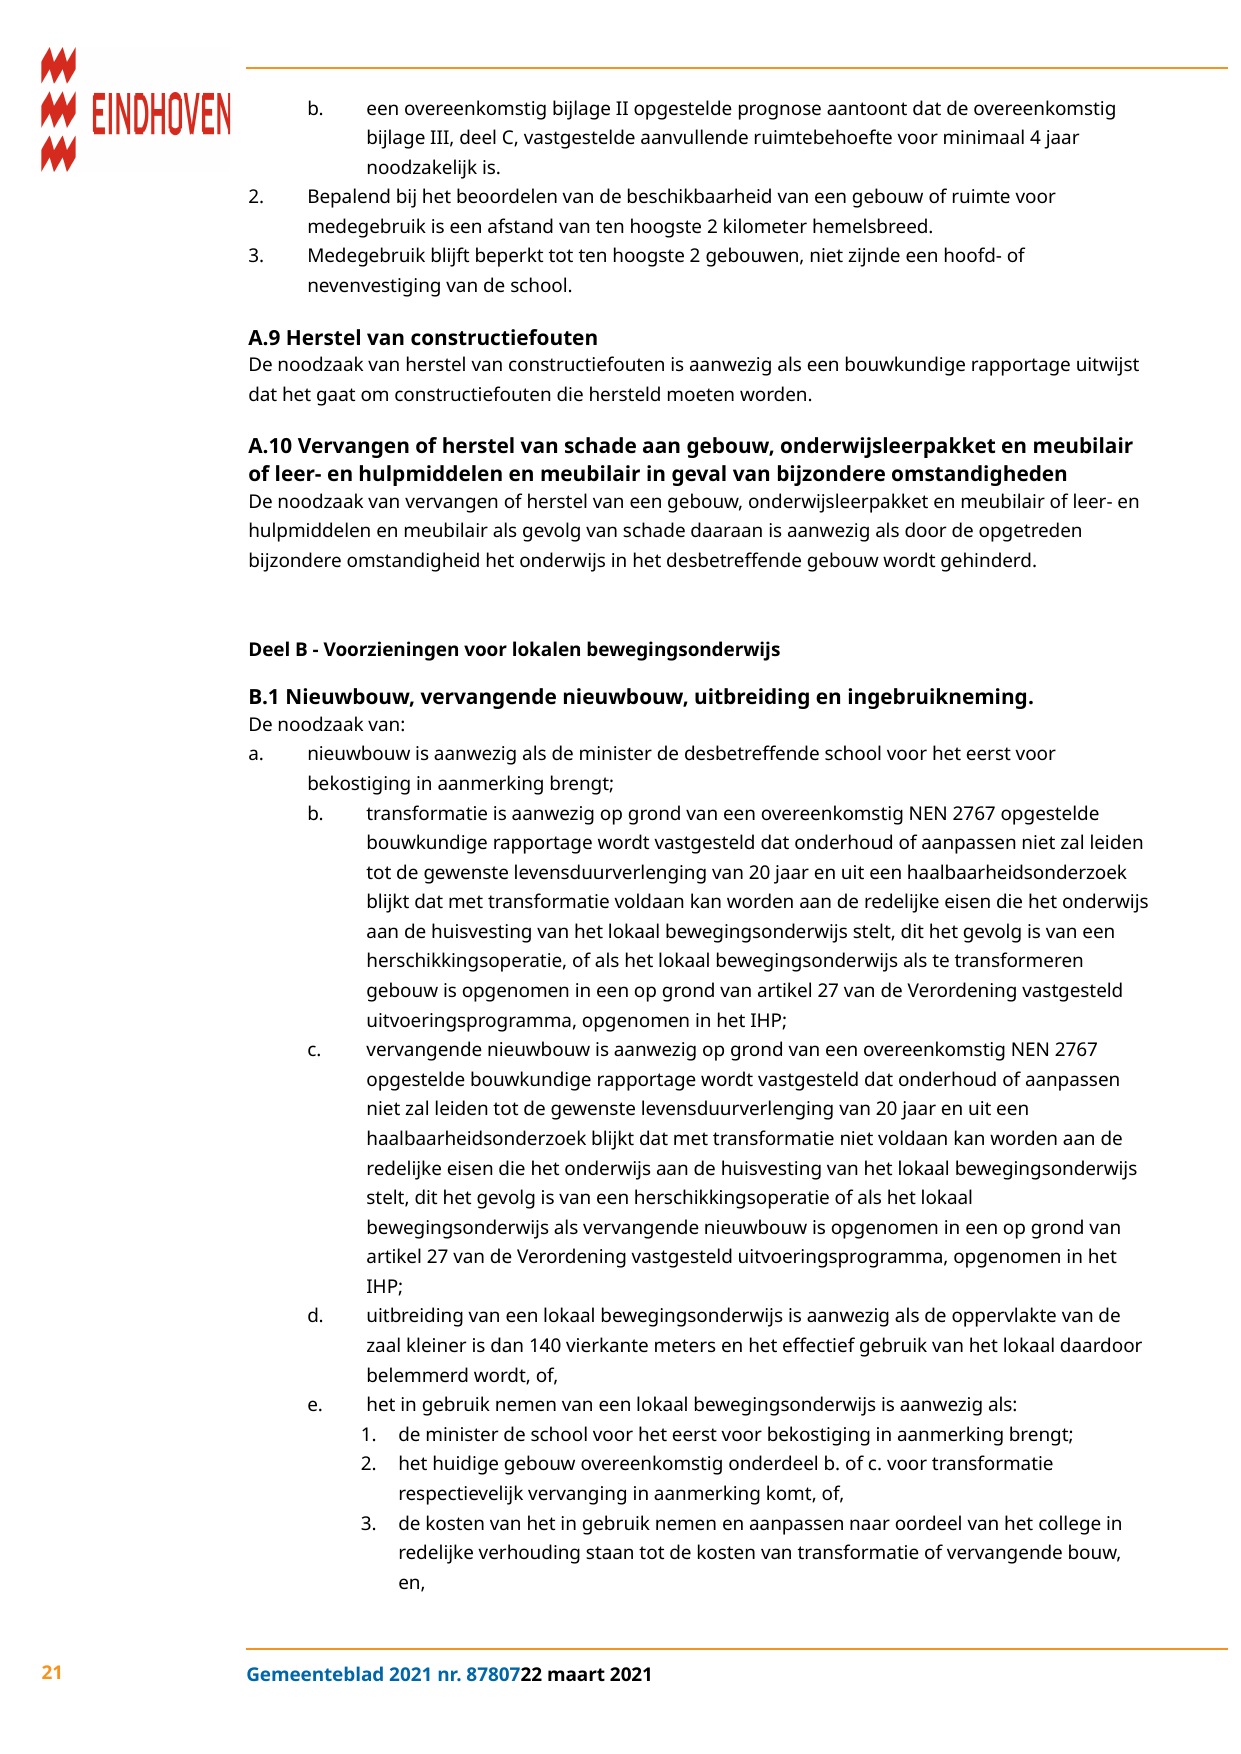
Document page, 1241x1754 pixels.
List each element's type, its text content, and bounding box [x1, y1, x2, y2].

text De noodzaak van vervangen of herstel van een gebouw, onderwijsleerpakket en meubilair of leer- en hulpmiddelen en meubilair als gevolg van schade daaraan is aanwezig als door de opgetreden bijzondere omstandigheid het onderwijs in het desbetreffende gebouw wordt gehinderd. [248, 488, 1152, 573]
text De noodzaak van: [248, 711, 1152, 737]
text A.10 Vervangen of herstel van schade aan gebouw, onderwijsleerpakket en meubilair of leer- en hulpmiddelen en meubilair in geval van bijzondere omstandigheden [248, 431, 1152, 488]
list transformatie is aanwezig op grond van een overeenkomstig NEN 2767 opgestelde bouwkundige rapportage wordt vastgesteld dat onderhoud of aanpassen niet zal leiden tot de gewenste levensduurverlenging van 20 jaar en uit een haalbaarheidsonderzoek blijkt dat met transformatie voldaan kan worden aan de redelijke eisen die het onderwijs aan de huisvesting van het lokaal bewegingsonderwijs stelt, dit het gevolg is van een herschikkingsoperatie, of als het lokaal bewegingsonderwijs als te transformeren gebouw is opgenomen in een op grond van artikel 27 van de Verordening vastgesteld uitvoeringsprogramma, opgenomen in het IHP; [307, 800, 1152, 1032]
text B.1 Nieuwbouw, vervangende nieuwbouw, uitbreiding en ingebruikneming. [248, 682, 1152, 711]
text A.9 Herstel van constructiefouten [248, 323, 1152, 351]
list Medegebruik blijft beperkt tot ten hoogste 2 gebouwen, niet zijnde een hoofd- of nevenvestiging van de school. [248, 243, 1152, 298]
list de minister de school voor het eerst voor bekostiging in aanmerking brengt; [361, 1421, 1152, 1447]
text Deel B - Voorzieningen voor lokalen bewegingsonderwijs [248, 636, 1152, 662]
list uitbreiding van een lokaal bewegingsonderwijs is aanwezig als de oppervlakte van de zaal kleiner is dan 140 vierkante meters en het effectief gebruik van het lokaal daardoor belemmerd wordt, of, [307, 1303, 1152, 1387]
list het huidige gebouw overeenkomstig onderdeel b. of c. voor transformatie respectievelijk vervanging in aanmerking komt, of, [361, 1451, 1152, 1506]
list het in gebruik nemen van een lokaal bewegingsonderwijs is aanwezig als: [307, 1391, 1152, 1417]
list nieuwbouw is aanwezig als de minister de desbetreffende school voor het eerst voor bekostiging in aanmerking brengt; [248, 741, 1152, 796]
list de kosten van het in gebruik nemen en aanpassen naar oordeel van het college in redelijke verhouding staan tot de kosten van transformatie of vervangende bouw, en, [361, 1510, 1152, 1594]
text De noodzaak van herstel van constructiefouten is aanwezig als een bouwkundige rapportage uitwijst dat het gaat om constructiefouten die hersteld moeten worden. [248, 351, 1152, 406]
list Bepalend bij het beoordelen van de beschikbaarheid van een gebouw of ruimte voor medegebruik is een afstand van ten hoogste 2 kilometer hemelsbreed. [248, 183, 1152, 239]
picture [41, 47, 231, 172]
list een overeenkomstig bijlage II opgestelde prognose aantoont dat de overeenkomstig bijlage III, deel C, vastgestelde aanvullende ruimtebehoefte voor minimaal 4 jaar noodzakelijk is. [307, 95, 1152, 180]
list vervangende nieuwbouw is aanwezig op grond van een overeenkomstig NEN 2767 opgestelde bouwkundige rapportage wordt vastgesteld dat onderhoud of aanpassen niet zal leiden tot de gewenste levensduurverlenging van 20 jaar en uit een haalbaarheidsonderzoek blijkt dat met transformatie niet voldaan kan worden aan de redelijke eisen die het onderwijs aan de huisvesting van het lokaal bewegingsonderwijs stelt, dit het gevolg is van een herschikkingsoperatie of als het lokaal bewegingsonderwijs als vervangende nieuwbouw is opgenomen in een op grond van artikel 27 van de Verordening vastgesteld uitvoeringsprogramma, opgenomen in het IHP; [307, 1036, 1152, 1299]
